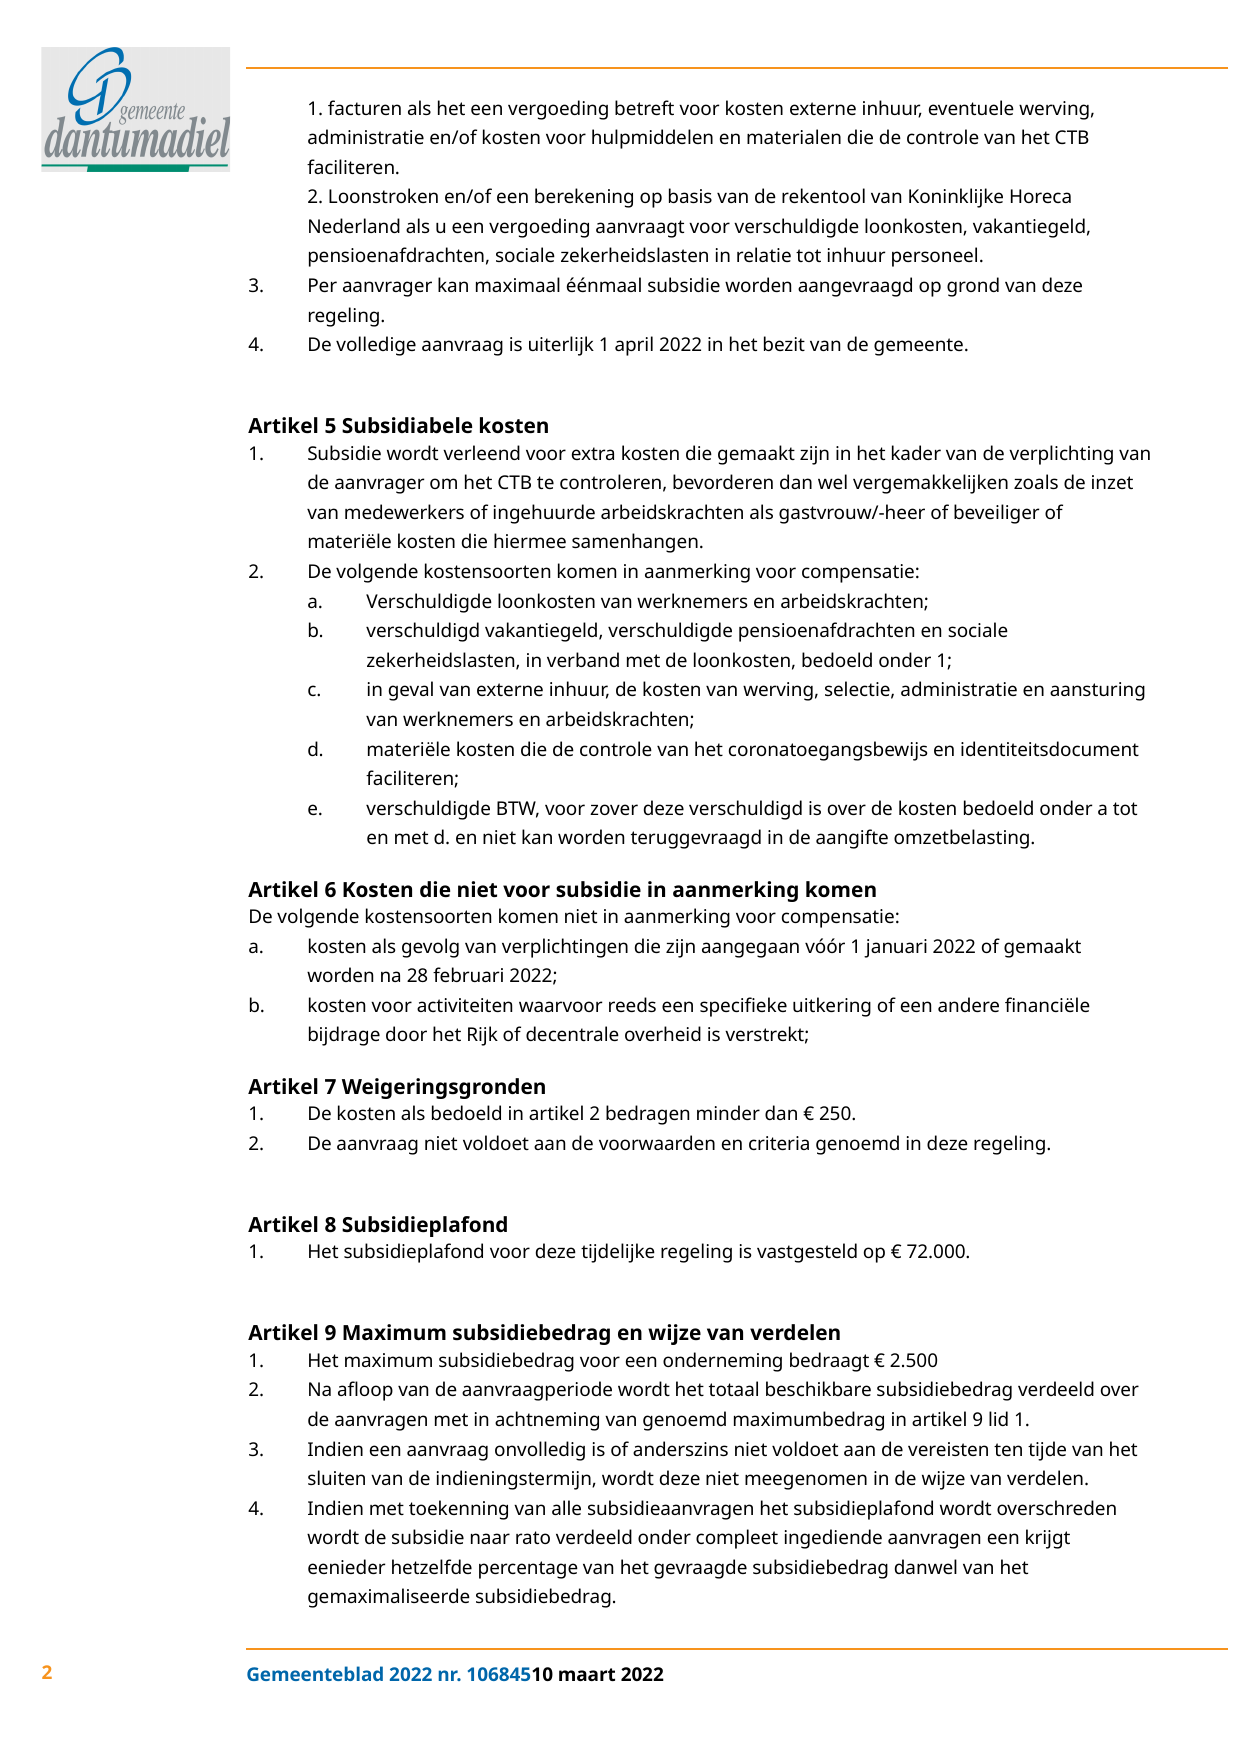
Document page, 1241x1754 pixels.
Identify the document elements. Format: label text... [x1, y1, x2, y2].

text Artikel 9 Maximum subsidiebedrag en wijze van verdelen [248, 1318, 1152, 1347]
list in geval van externe inhuur, de kosten van werving, selectie, administratie en aansturing van werknemers en arbeidskrachten; [307, 677, 1152, 732]
text Artikel 7 Weigeringsgronden [248, 1072, 1152, 1101]
list Verschuldigde loonkosten van werknemers en arbeidskrachten; [307, 588, 1152, 613]
text Artikel 6 Kosten die niet voor subsidie in aanmerking komen [248, 875, 1152, 903]
text Artikel 8 Subsidieplafond [248, 1210, 1152, 1238]
list Per aanvrager kan maximaal éénmaal subsidie worden aangevraagd op grond van deze [248, 272, 1152, 298]
list regeling. [248, 302, 1152, 328]
list Subsidie wordt verleend voor extra kosten die gemaakt zijn in het kader van de verplichting van de aanvrager om het CTB te controleren, bevorderen dan wel vergemakkelijken zoals de inzet van medewerkers of ingehuurde arbeidskrachten als gastvrouw/-heer of beveiliger of materiële kosten die hiermee samenhangen. [248, 440, 1152, 554]
list materiële kosten die de controle van het coronatoegangsbewijs en identiteitsdocument faciliteren; [307, 736, 1152, 791]
list kosten voor activiteiten waarvoor reeds een specifieke uitkering of een andere financiële bijdrage door het Rijk of decentrale overheid is verstrekt; [248, 992, 1152, 1047]
list 2. Loonstroken en/of een berekening op basis van de rekentool van Koninklijke Horeca Nederland als u een vergoeding aanvraagt voor verschuldigde loonkosten, vakantiegeld, pensioenafdrachten, sociale zekerheidslasten in relatie tot inhuur personeel. [248, 183, 1152, 268]
list kosten als gevolg van verplichtingen die zijn aangegaan vóór 1 januari 2022 of gemaakt worden na 28 februari 2022; [248, 933, 1152, 988]
list Het subsidieplafond voor deze tijdelijke regeling is vastgesteld op € 72.000. [248, 1238, 1152, 1264]
list 1. facturen als het een vergoeding betreft voor kosten externe inhuur, eventuele werving, administratie en/of kosten voor hulpmiddelen en materialen die de controle van het CTB faciliteren. [248, 95, 1152, 180]
list Indien een aanvraag onvolledig is of anderszins niet voldoet aan de vereisten ten tijde van het sluiten van de indieningstermijn, wordt deze niet meegenomen in de wijze van verdelen. [248, 1436, 1152, 1491]
list Het maximum subsidiebedrag voor een onderneming bedraagt € 2.500 [248, 1347, 1152, 1373]
list De aanvraag niet voldoet aan de voorwaarden en criteria genoemd in deze regeling. [248, 1130, 1152, 1156]
list De volledige aanvraag is uiterlijk 1 april 2022 in het bezit van de gemeente. [248, 331, 1152, 357]
list verschuldigd vakantiegeld, verschuldigde pensioenafdrachten en sociale zekerheidslasten, in verband met de loonkosten, bedoeld onder 1; [307, 617, 1152, 673]
picture [41, 47, 231, 172]
list Indien met toekenning van alle subsidieaanvragen het subsidieplafond wordt overschreden wordt de subsidie naar rato verdeeld onder compleet ingediende aanvragen een krijgt eenieder hetzelfde percentage van het gevraagde subsidiebedrag danwel van het gemaximaliseerde subsidiebedrag. [248, 1495, 1152, 1609]
list Na afloop van de aanvraagperiode wordt het totaal beschikbare subsidiebedrag verdeeld over de aanvragen met in achtneming van genoemd maximumbedrag in artikel 9 lid 1. [248, 1377, 1152, 1432]
list De kosten als bedoeld in artikel 2 bedragen minder dan € 250. [248, 1101, 1152, 1126]
list verschuldigde BTW, voor zover deze verschuldigd is over de kosten bedoeld onder a tot en met d. en niet kan worden teruggevraagd in de aangifte omzetbelasting. [307, 795, 1152, 850]
text De volgende kostensoorten komen niet in aanmerking voor compensatie: [248, 903, 1152, 929]
list De volgende kostensoorten komen in aanmerking voor compensatie: [248, 558, 1152, 584]
text Artikel 5 Subsidiabele kosten [248, 411, 1152, 440]
